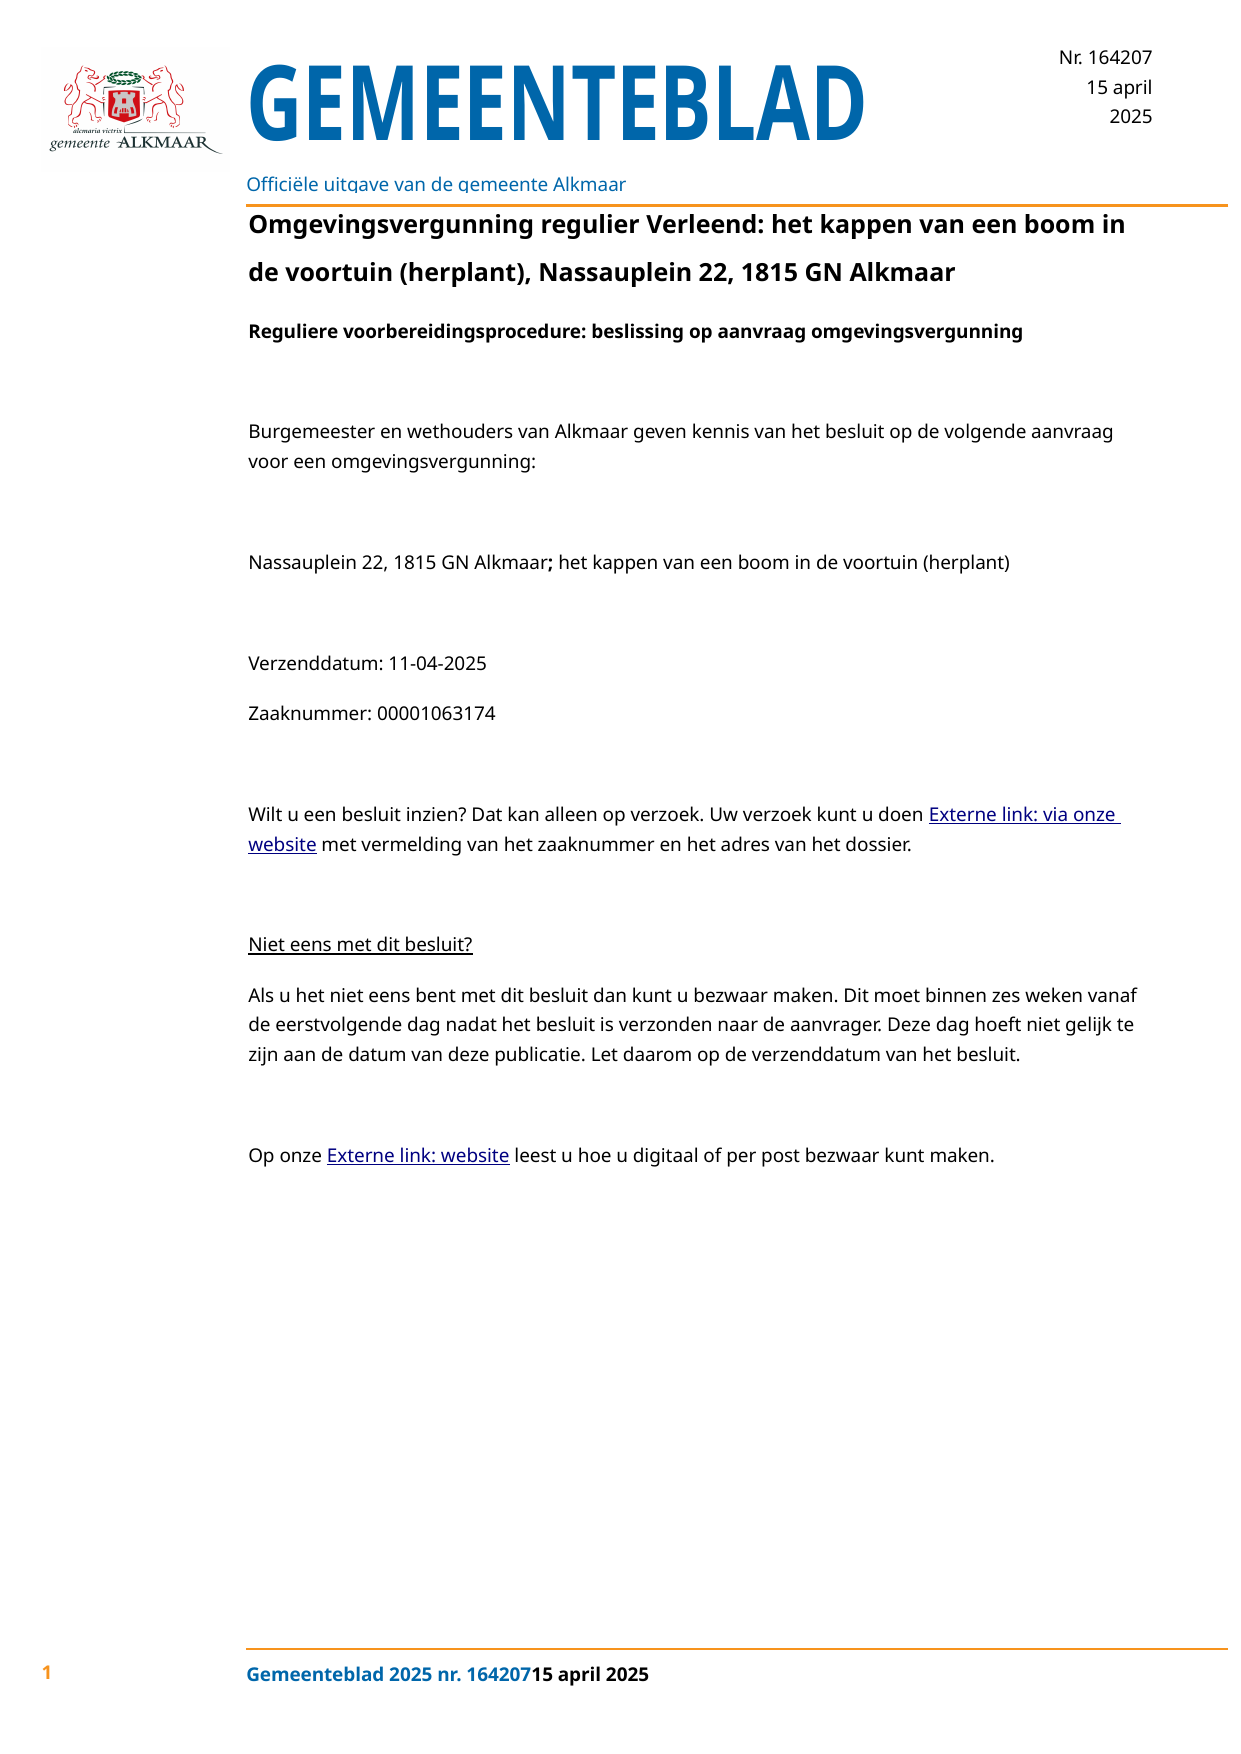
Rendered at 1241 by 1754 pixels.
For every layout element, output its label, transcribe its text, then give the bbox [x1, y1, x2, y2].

text Burgemeester en wethouders van Alkmaar geven kennis van het besluit op de volgende aanvraag voor een omgevingsvergunning: [248, 419, 1152, 474]
picture [41, 47, 231, 172]
text Reguliere voorbereidingsprocedure: beslissing op aanvraag omgevingsvergunning [248, 318, 1152, 344]
text Verzenddatum: 11-04-2025 [248, 650, 1152, 676]
text Niet eens met dit besluit? [248, 932, 1152, 957]
text Als u het niet eens bent met dit besluit dan kunt u bezwaar maken. Dit moet binnen zes weken vanaf de eerstvolgende dag nadat het besluit is verzonden naar de aanvrager. Deze dag hoeft niet gelijk te zijn aan de datum van deze publicatie. Let daarom op de verzenddatum van het besluit. [248, 982, 1152, 1067]
text Nassauplein 22, 1815 GN Alkmaar; het kappen van een boom in de voortuin (herplant) [248, 549, 1152, 575]
text Zaaknummer: 00001063174 [248, 700, 1152, 726]
text Op onze Externe link: website leest u hoe u digitaal of per post bezwaar kunt maken. [248, 1142, 1152, 1168]
text Omgevingsvergunning regulier Verleend: het kappen van een boom in de voortuin (herplant), Nassauplein 22, 1815 GN Alkmaar [248, 207, 1152, 288]
text Wilt u een besluit inzien? Dat kan alleen op verzoek. Uw verzoek kunt u doen Externe link: via onze website met vermelding van het zaaknummer en het adres van het dossier. [248, 801, 1152, 857]
